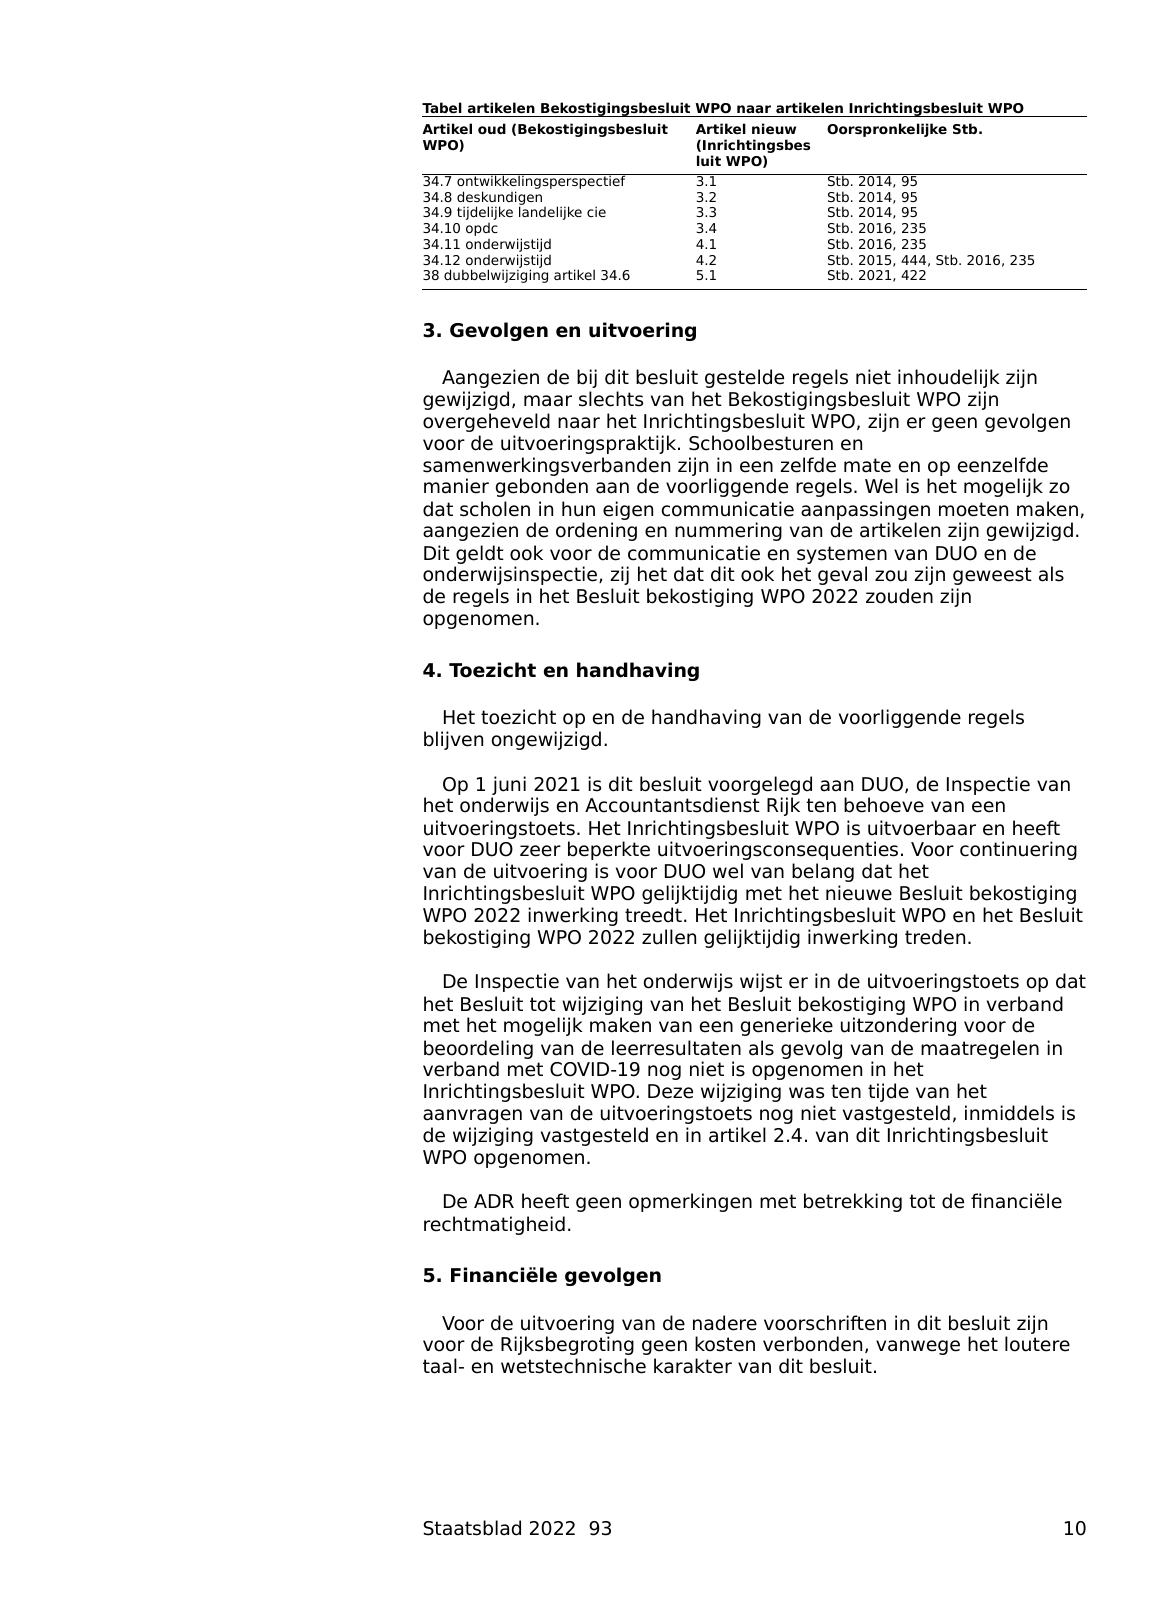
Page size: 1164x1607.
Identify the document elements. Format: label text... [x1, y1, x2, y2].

table_cell 3.4 [690, 221, 821, 237]
table_cell Artikel oud (Bekostigingsbesluit WPO) [422, 117, 689, 174]
table_cell 5.1 [690, 268, 821, 288]
table_cell 3.1 [690, 175, 821, 189]
table_cell 34.11 onderwijstijd [422, 237, 689, 252]
table_cell 3.3 [690, 205, 821, 221]
table_cell 34.7 ontwikkelingsperspectief [422, 175, 689, 189]
table_cell Stb. 2021, 422 [821, 268, 1087, 288]
subtitle 5. Financiële gevolgen [422, 1265, 1087, 1287]
text Op 1 juni 2021 is dit besluit voorgelegd aan DUO, de Inspectie van het onderwijs en Accountantsdienst Rijk ten behoeve van een uitvoeringstoets. Het Inrichtingsbesluit WPO is uitvoerbaar en heeft voor DUO zeer beperkte uitvoeringsconsequenties. Voor continuering van de uitvoering is voor DUO wel van belang dat het Inrichtingsbesluit WPO gelijktijdig met het nieuwe Besluit bekostiging WPO 2022 inwerking treedt. Het Inrichtingsbesluit WPO en het Besluit bekostiging WPO 2022 zullen gelijktijdig inwerking treden. [422, 773, 1087, 949]
table_cell Oorspronkelijke Stb. [821, 117, 1087, 174]
table_cell 4.2 [690, 253, 821, 268]
subtitle 4. Toezicht en handhaving [422, 660, 1087, 682]
table_cell 3.2 [690, 190, 821, 205]
table_cell 4.1 [690, 237, 821, 252]
text De Inspectie van het onderwijs wijst er in de uitvoeringstoets op dat het Besluit tot wijziging van het Besluit bekostiging WPO in verband met het mogelijk maken van een generieke uitzondering voor de beoordeling van de leerresultaten als gevolg van de maatregelen in verband met COVID-19 nog niet is opgenomen in het Inrichtingsbesluit WPO. Deze wijziging was ten tijde van het aanvragen van de uitvoeringstoets nog niet vastgesteld, inmiddels is de wijziging vastgesteld en in artikel 2.4. van dit Inrichtingsbesluit WPO opgenomen. [422, 971, 1087, 1169]
table_cell Stb. 2016, 235 [821, 221, 1087, 237]
table_cell 34.10 opdc [422, 221, 689, 237]
table_cell Stb. 2014, 95 [821, 190, 1087, 205]
text Voor de uitvoering van de nadere voorschriften in dit besluit zijn voor de Rijksbegroting geen kosten verbonden, vanwege het loutere taal- en wetstechnische karakter van dit besluit. [422, 1312, 1087, 1378]
table_cell Artikel nieuw (Inrichtingsbesluit WPO) [690, 117, 821, 174]
text Het toezicht op en de handhaving van de voorliggende regels blijven ongewijzigd. [422, 707, 1087, 751]
table_cell 38 dubbelwijziging artikel 34.6 [422, 268, 689, 288]
table_cell Stb. 2016, 235 [821, 237, 1087, 252]
table_cell 34.8 deskundigen [422, 190, 689, 205]
table_cell 34.12 onderwijstijd [422, 253, 689, 268]
subtitle 3. Gevolgen en uitvoering [422, 319, 1087, 342]
table_header Tabel artikelen Bekostigingsbesluit WPO naar artikelen Inrichtingsbesluit WPO [422, 100, 1087, 116]
table_cell Stb. 2014, 95 [821, 205, 1087, 221]
table_cell Stb. 2014, 95 [821, 175, 1087, 189]
text De ADR heeft geen opmerkingen met betrekking tot de financiële rechtmatigheid. [422, 1191, 1087, 1235]
table_cell Stb. 2015, 444, Stb. 2016, 235 [821, 253, 1087, 268]
table_cell 34.9 tijdelijke landelijke cie [422, 205, 689, 221]
text Aangezien de bij dit besluit gestelde regels niet inhoudelijk zijn gewijzigd, maar slechts van het Bekostigingsbesluit WPO zijn overgeheveld naar het Inrichtingsbesluit WPO, zijn er geen gevolgen voor de uitvoeringspraktijk. Schoolbesturen en samenwerkingsverbanden zijn in een zelfde mate en op eenzelfde manier gebonden aan de voorliggende regels. Wel is het mogelijk zo dat scholen in hun eigen communicatie aanpassingen moeten maken, aangezien de ordening en nummering van de artikelen zijn gewijzigd. Dit geldt ook voor de communicatie en systemen van DUO en de onderwijsinspectie, zij het dat dit ook het geval zou zijn geweest als de regels in het Besluit bekostiging WPO 2022 zouden zijn opgenomen. [422, 367, 1087, 630]
